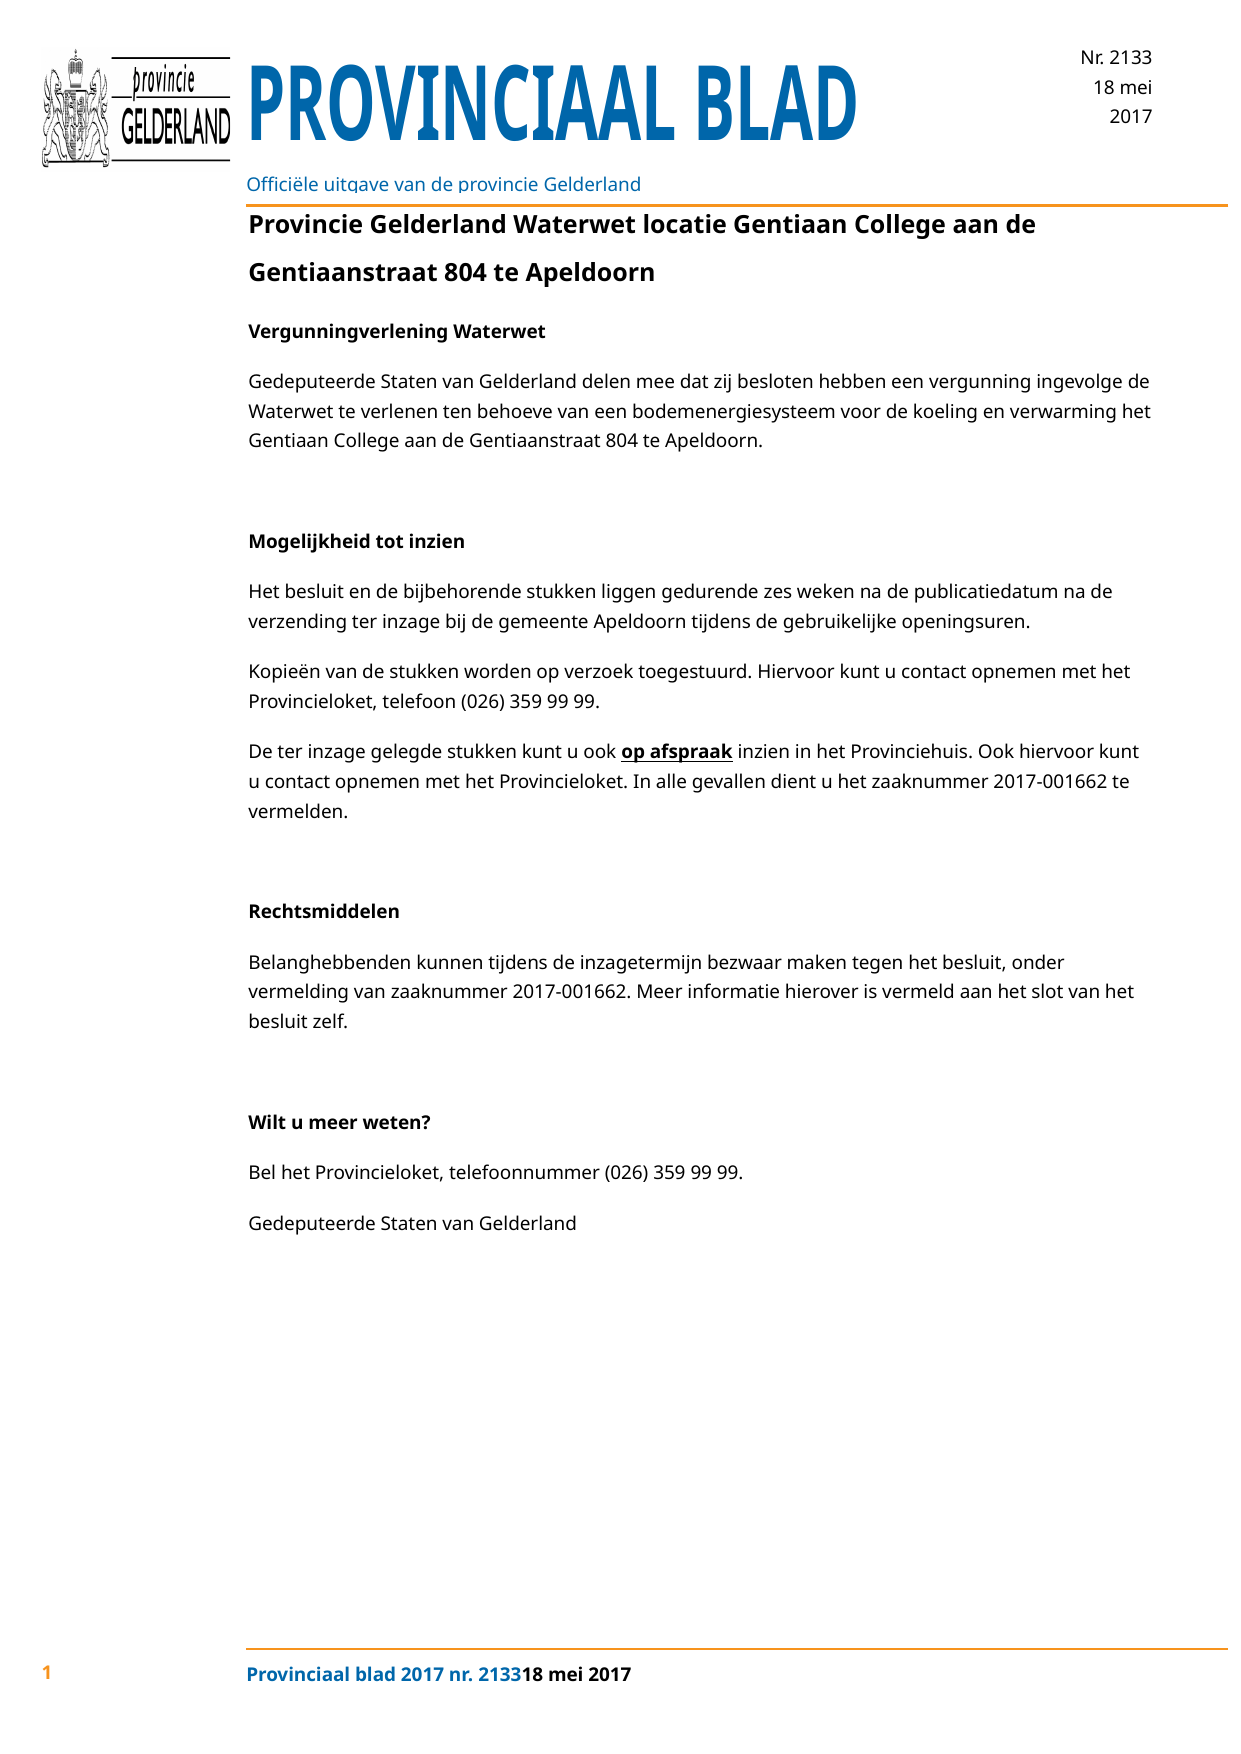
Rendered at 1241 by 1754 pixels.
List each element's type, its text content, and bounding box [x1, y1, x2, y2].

picture [41, 47, 231, 172]
text Kopieën van de stukken worden op verzoek toegestuurd. Hiervoor kunt u contact opnemen met het Provincieloket, telefoon (026) 359 99 99. [248, 659, 1152, 714]
text Belanghebbenden kunnen tijdens de inzagetermijn bezwaar maken tegen het besluit, onder vermelding van zaaknummer 2017-001662. Meer informatie hierover is vermeld aan het slot van het besluit zelf. [248, 949, 1152, 1034]
text Provincie Gelderland Waterwet locatie Gentiaan College aan de Gentiaanstraat 804 te Apeldoorn [248, 207, 1152, 288]
text Rechtsmiddelen [248, 899, 1152, 924]
text Bel het Provincieloket, telefoonnummer (026) 359 99 99. [248, 1159, 1152, 1185]
text Vergunningverlening Waterwet [248, 318, 1152, 344]
text Gedeputeerde Staten van Gelderland [248, 1210, 1152, 1236]
text Mogelijkheid tot inzien [248, 528, 1152, 554]
text De ter inzage gelegde stukken kunt u ook op afspraak inzien in het Provinciehuis. Ook hiervoor kunt u contact opnemen met het Provincieloket. In alle gevallen dient u het zaaknummer 2017-001662 te vermelden. [248, 739, 1152, 824]
text Het besluit en de bijbehorende stukken liggen gedurende zes weken na de publicatiedatum na de verzending ter inzage bij de gemeente Apeldoorn tijdens de gebruikelijke openingsuren. [248, 579, 1152, 634]
text Gedeputeerde Staten van Gelderland delen mee dat zij besloten hebben een vergunning ingevolge de Waterwet te verlenen ten behoeve van een bodemenergiesysteem voor de koeling en verwarming het Gentiaan College aan de Gentiaanstraat 804 te Apeldoorn. [248, 368, 1152, 453]
text Wilt u meer weten? [248, 1109, 1152, 1135]
